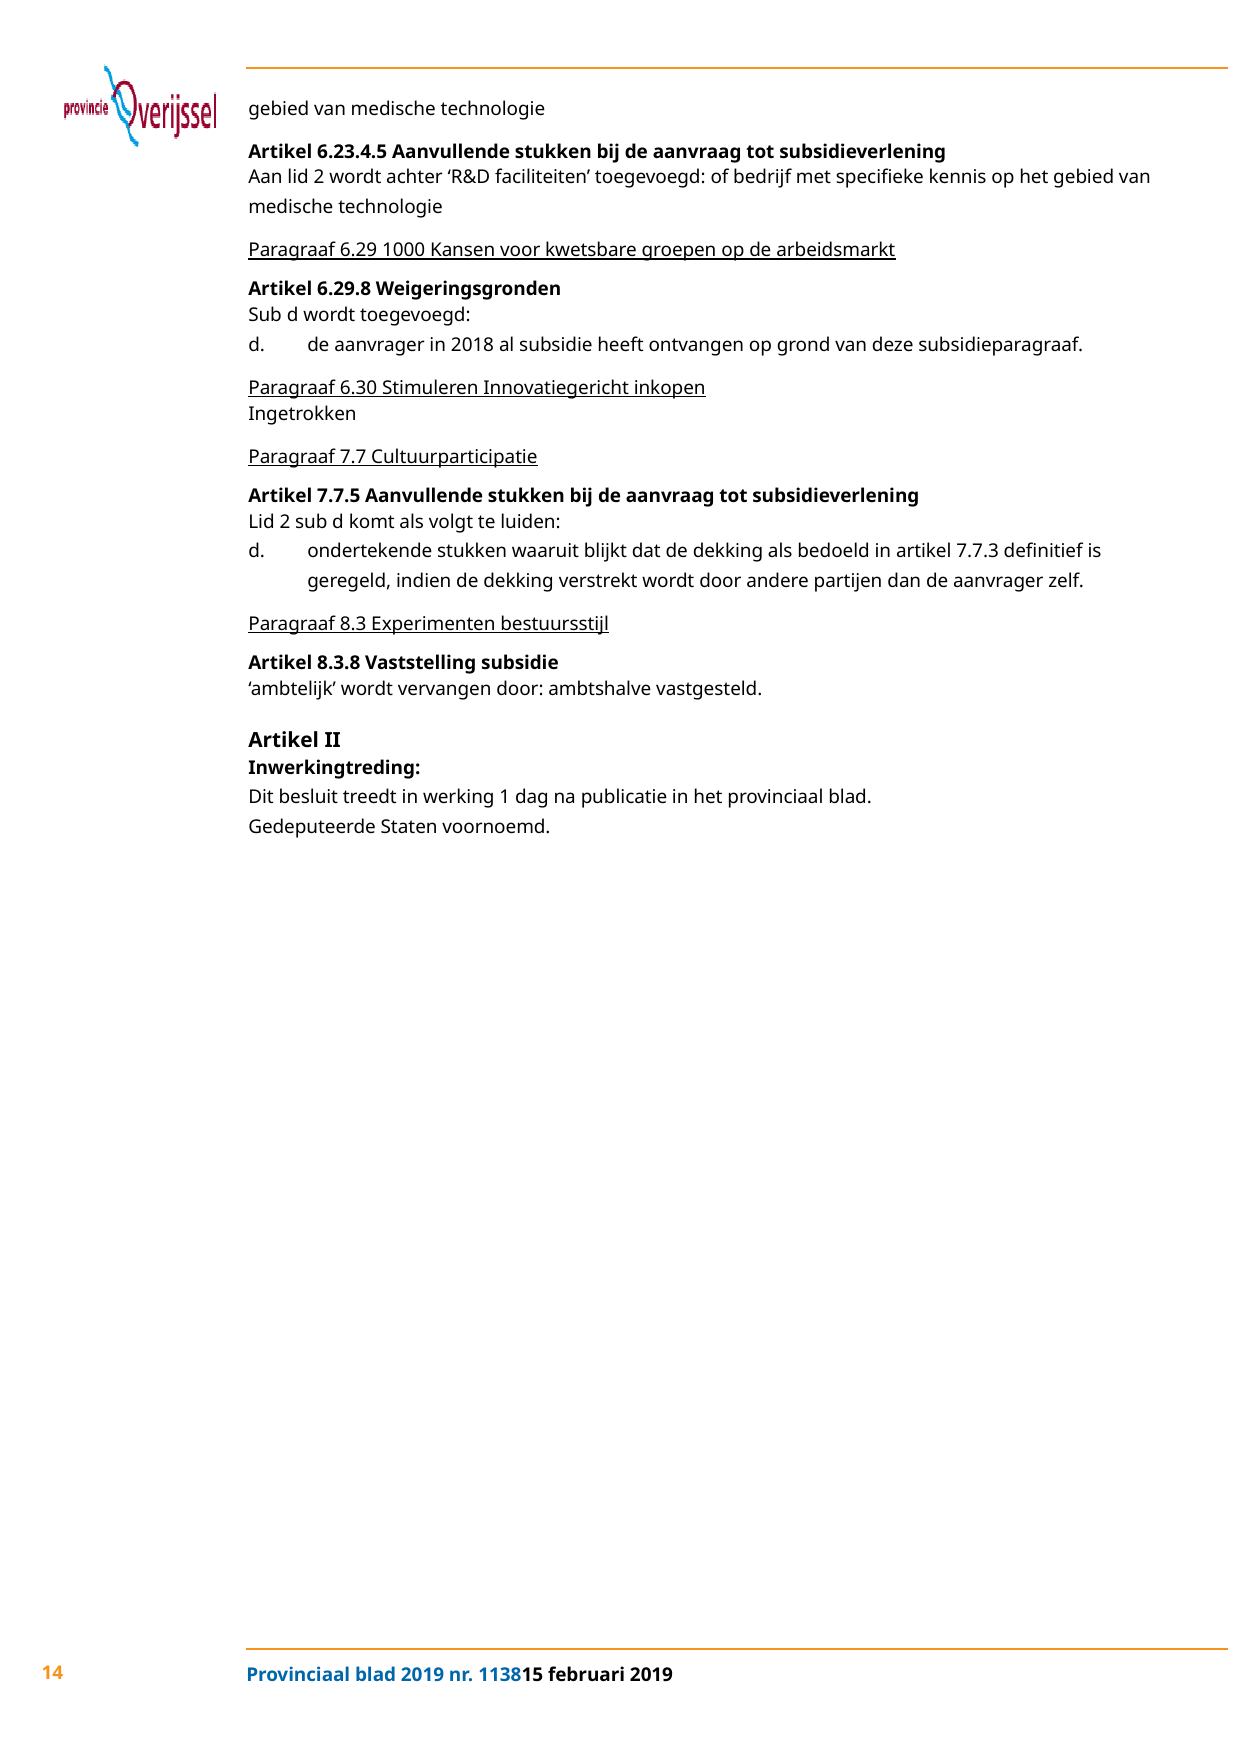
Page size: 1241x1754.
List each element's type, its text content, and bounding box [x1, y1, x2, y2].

text Paragraaf 6.29 1000 Kansen voor kwetsbare groepen op de arbeidsmarkt [248, 236, 1152, 262]
list ondertekende stukken waaruit blijkt dat de dekking als bedoeld in artikel 7.7.3 definitief is geregeld, indien de dekking verstrekt wordt door andere partijen dan de aanvrager zelf. [248, 537, 1152, 593]
text Gedeputeerde Staten voornoemd. [248, 813, 1152, 839]
text gebied van medische technologie [248, 95, 1152, 121]
text Artikel II [248, 726, 1152, 754]
text Artikel 7.7.5 Aanvullende stukken bij de aanvraag tot subsidieverlening [248, 482, 1152, 508]
text Dit besluit treedt in werking 1 dag na publicatie in het provinciaal blad. [248, 784, 1152, 809]
text Inwerkingtreding: [248, 754, 1152, 780]
text Paragraaf 8.3 Experimenten bestuursstijl [248, 610, 1152, 636]
text Lid 2 sub d komt als volgt te luiden: [248, 508, 1152, 534]
text Paragraaf 7.7 Cultuurparticipatie [248, 443, 1152, 469]
text Artikel 6.29.8 Weigeringsgronden [248, 276, 1152, 301]
picture [41, 47, 231, 172]
text Ingetrokken [248, 400, 1152, 426]
text Paragraaf 6.30 Stimuleren Innovatiegericht inkopen [248, 374, 1152, 400]
list de aanvrager in 2018 al subsidie heeft ontvangen op grond van deze subsidieparagraaf. [248, 331, 1152, 357]
text Aan lid 2 wordt achter ‘R&D faciliteiten’ toegevoegd: of bedrijf met specifieke kennis op het gebied van medische technologie [248, 164, 1152, 219]
text Artikel 6.23.4.5 Aanvullende stukken bij de aanvraag tot subsidieverlening [248, 138, 1152, 164]
text ‘ambtelijk’ wordt vervangen door: ambtshalve vastgesteld. [248, 675, 1152, 701]
text Artikel 8.3.8 Vaststelling subsidie [248, 649, 1152, 675]
text Sub d wordt toegevoegd: [248, 301, 1152, 327]
